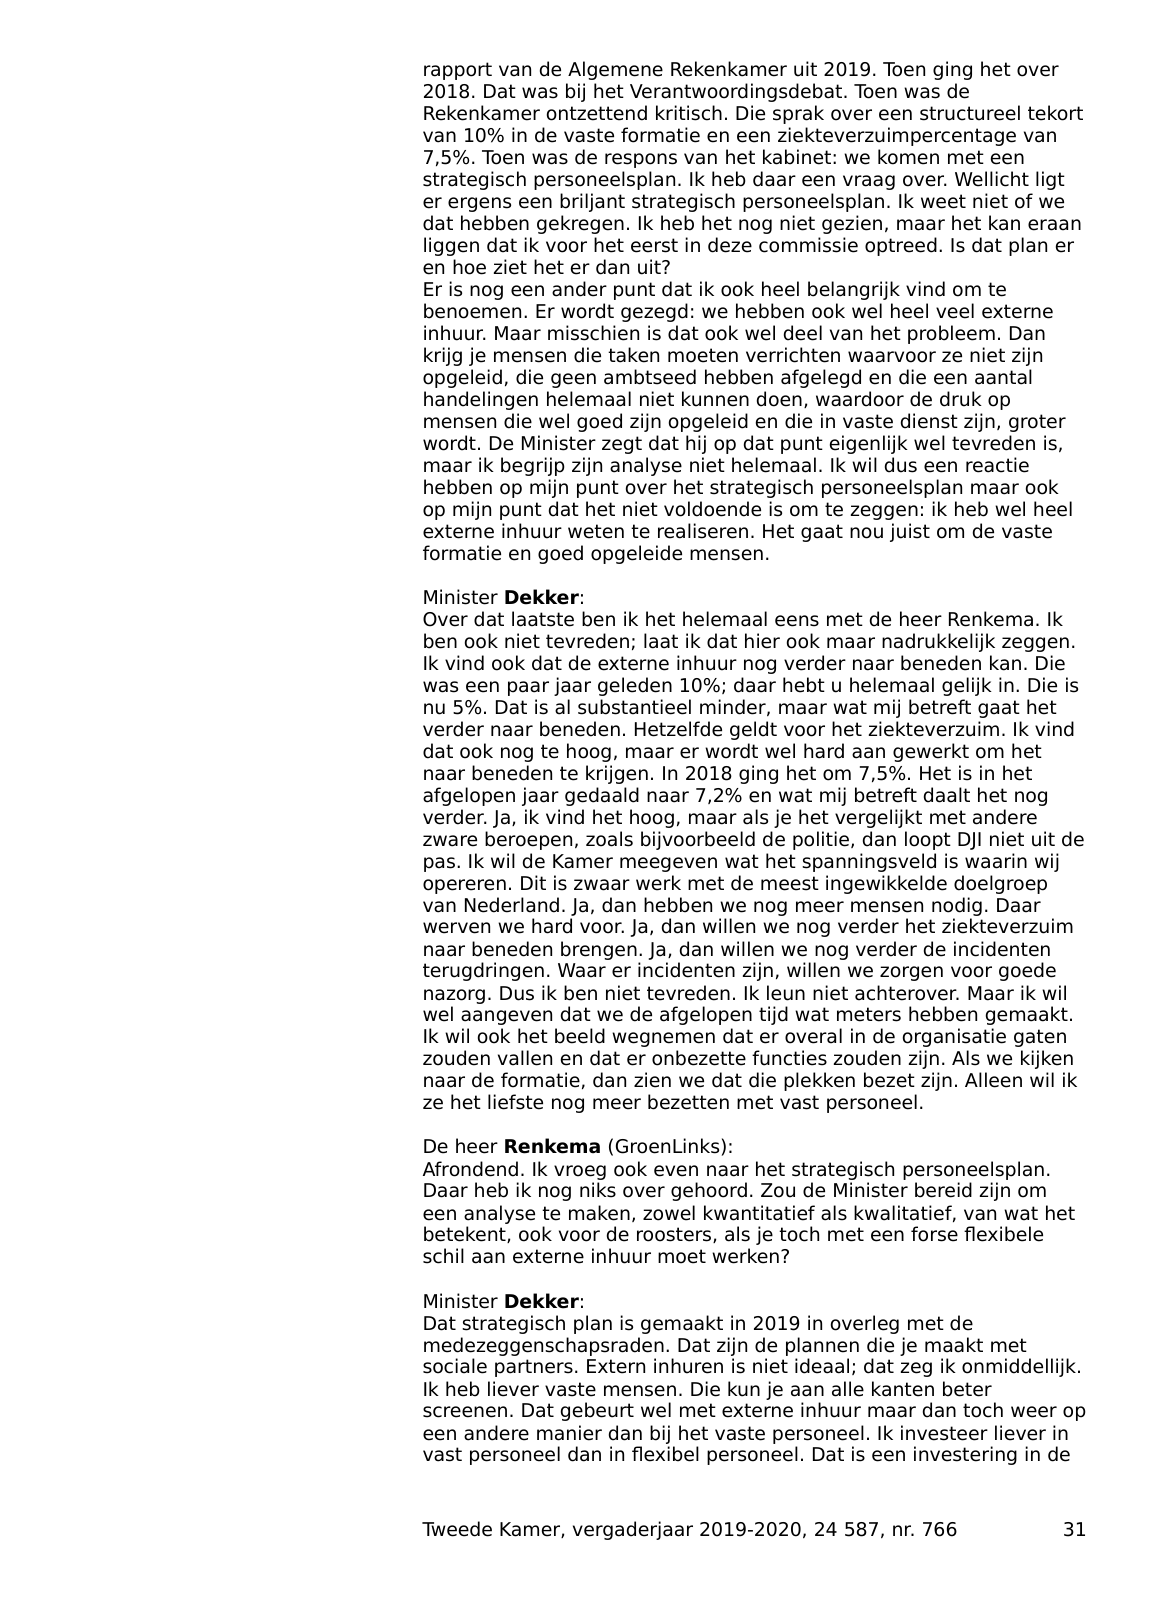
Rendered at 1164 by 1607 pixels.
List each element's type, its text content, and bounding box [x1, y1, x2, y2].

text Minister Dekker: [422, 1291, 1087, 1312]
text Afrondend. Ik vroeg ook even naar het strategisch personeelsplan. Daar heb ik nog niks over gehoord. Zou de Minister bereid zijn om een analyse te maken, zowel kwantitatief als kwalitatief, van wat het betekent, ook voor de roosters, als je toch met een forse flexibele schil aan externe inhuur moet werken? [422, 1158, 1087, 1268]
text Minister Dekker: [422, 587, 1087, 609]
text Er is nog een ander punt dat ik ook heel belangrijk vind om te benoemen. Er wordt gezegd: we hebben ook wel heel veel externe inhuur. Maar misschien is dat ook wel deel van het probleem. Dan krijg je mensen die taken moeten verrichten waarvoor ze niet zijn opgeleid, die geen ambtseed hebben afgelegd en die een aantal handelingen helemaal niet kunnen doen, waardoor de druk op mensen die wel goed zijn opgeleid en die in vaste dienst zijn, groter wordt. De Minister zegt dat hij op dat punt eigenlijk wel tevreden is, maar ik begrijp zijn analyse niet helemaal. Ik wil dus een reactie hebben op mijn punt over het strategisch personeelsplan maar ook op mijn punt dat het niet voldoende is om te zeggen: ik heb wel heel externe inhuur weten te realiseren. Het gaat nou juist om de vaste formatie en goed opgeleide mensen. [422, 279, 1087, 564]
text Dat strategisch plan is gemaakt in 2019 in overleg met de medezeggenschapsraden. Dat zijn de plannen die je maakt met sociale partners. Extern inhuren is niet ideaal; dat zeg ik onmiddellijk. Ik heb liever vaste mensen. Die kun je aan alle kanten beter screenen. Dat gebeurt wel met externe inhuur maar dan toch weer op een andere manier dan bij het vaste personeel. Ik investeer liever in vast personeel dan in flexibel personeel. Dat is een investering in de [422, 1312, 1087, 1466]
text De heer Renkema (GroenLinks): [422, 1136, 1087, 1158]
text rapport van de Algemene Rekenkamer uit 2019. Toen ging het over 2018. Dat was bij het Verantwoordingsdebat. Toen was de Rekenkamer ontzettend kritisch. Die sprak over een structureel tekort van 10% in de vaste formatie en een ziekteverzuimpercentage van 7,5%. Toen was de respons van het kabinet: we komen met een strategisch personeelsplan. Ik heb daar een vraag over. Wellicht ligt er ergens een briljant strategisch personeelsplan. Ik weet niet of we dat hebben gekregen. Ik heb het nog niet gezien, maar het kan eraan liggen dat ik voor het eerst in deze commissie optreed. Is dat plan er en hoe ziet het er dan uit? [422, 59, 1087, 279]
text Over dat laatste ben ik het helemaal eens met de heer Renkema. Ik ben ook niet tevreden; laat ik dat hier ook maar nadrukkelijk zeggen. Ik vind ook dat de externe inhuur nog verder naar beneden kan. Die was een paar jaar geleden 10%; daar hebt u helemaal gelijk in. Die is nu 5%. Dat is al substantieel minder, maar wat mij betreft gaat het verder naar beneden. Hetzelfde geldt voor het ziekteverzuim. Ik vind dat ook nog te hoog, maar er wordt wel hard aan gewerkt om het naar beneden te krijgen. In 2018 ging het om 7,5%. Het is in het afgelopen jaar gedaald naar 7,2% en wat mij betreft daalt het nog verder. Ja, ik vind het hoog, maar als je het vergelijkt met andere zware beroepen, zoals bijvoorbeeld de politie, dan loopt DJI niet uit de pas. Ik wil de Kamer meegeven wat het spanningsveld is waarin wij opereren. Dit is zwaar werk met de meest ingewikkelde doelgroep van Nederland. Ja, dan hebben we nog meer mensen nodig. Daar werven we hard voor. Ja, dan willen we nog verder het ziekteverzuim naar beneden brengen. Ja, dan willen we nog verder de incidenten terugdringen. Waar er incidenten zijn, willen we zorgen voor goede nazorg. Dus ik ben niet tevreden. Ik leun niet achterover. Maar ik wil wel aangeven dat we de afgelopen tijd wat meters hebben gemaakt. Ik wil ook het beeld wegnemen dat er overal in de organisatie gaten zouden vallen en dat er onbezette functies zouden zijn. Als we kijken naar de formatie, dan zien we dat die plekken bezet zijn. Alleen wil ik ze het liefste nog meer bezetten met vast personeel. [422, 609, 1087, 1114]
